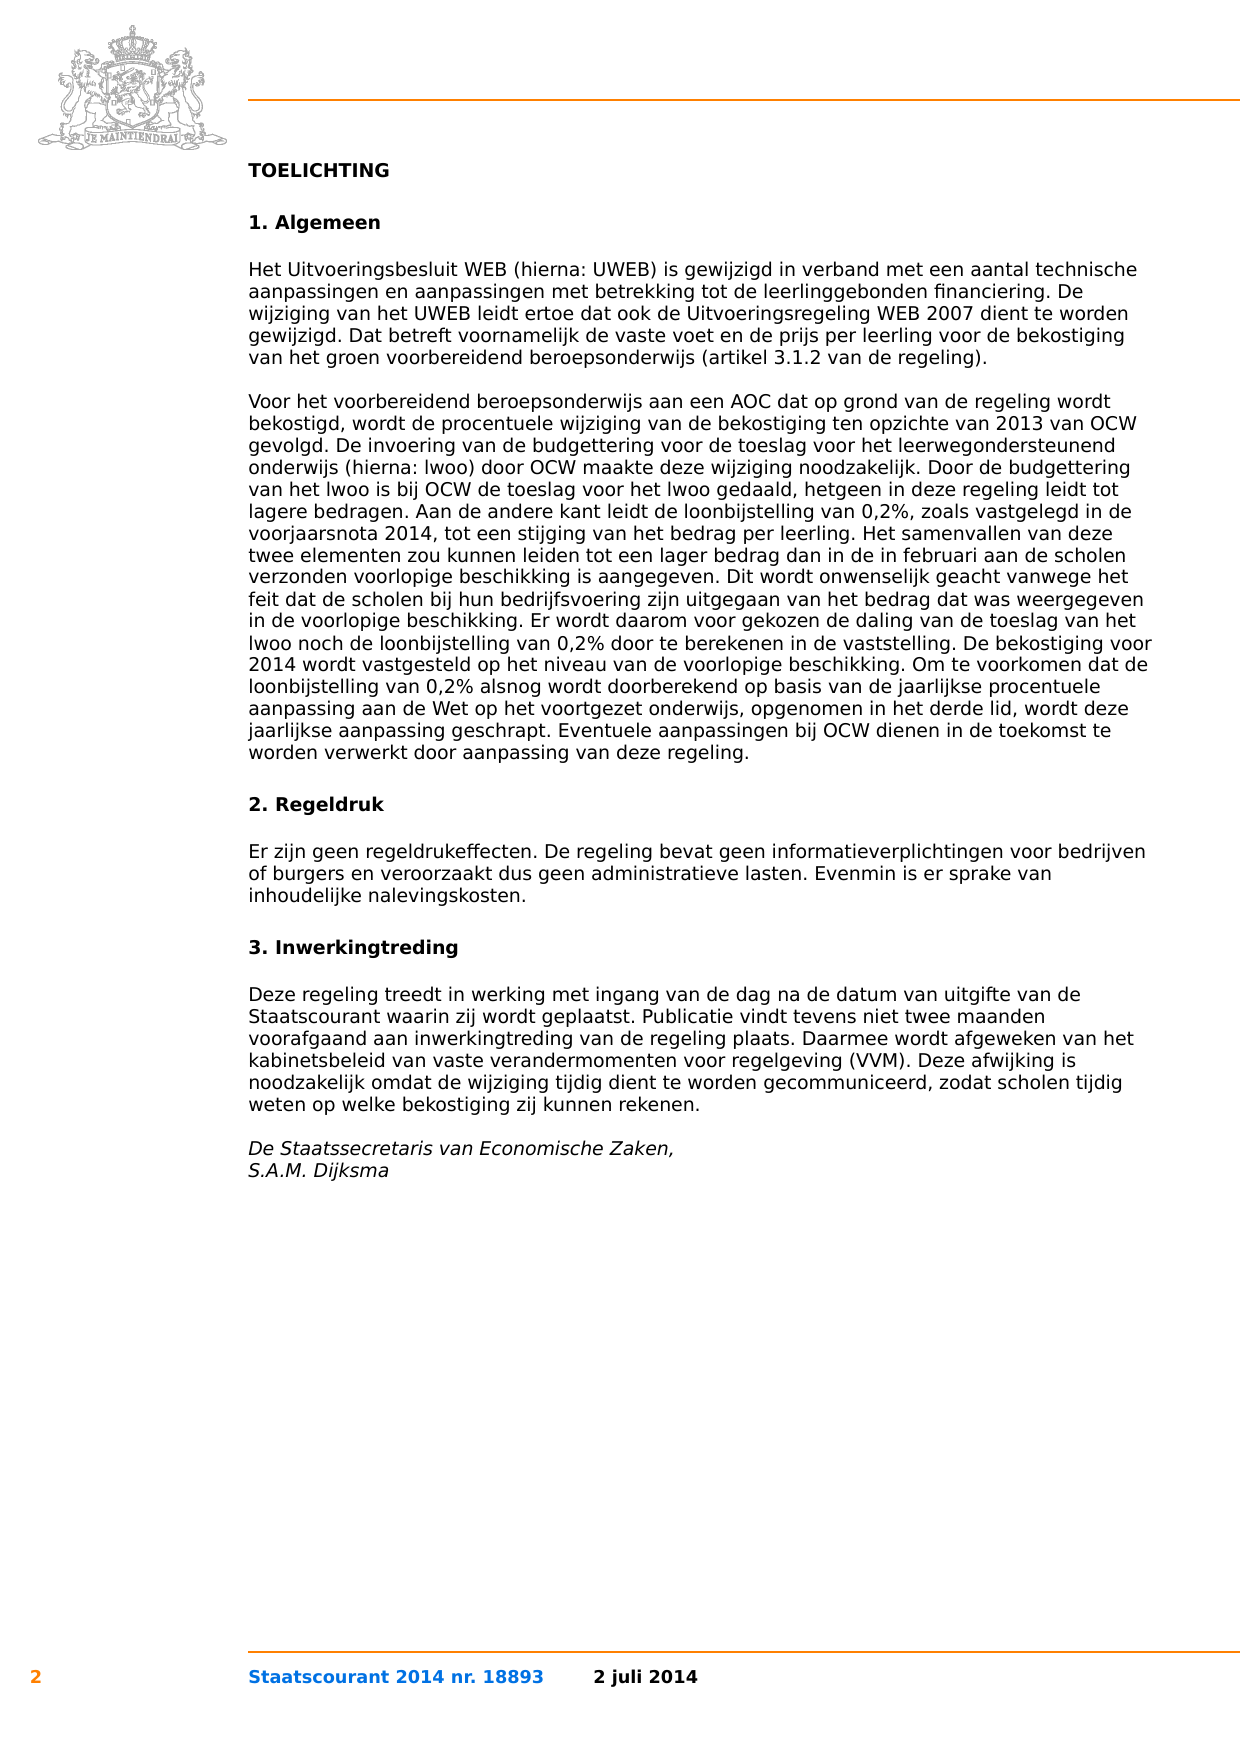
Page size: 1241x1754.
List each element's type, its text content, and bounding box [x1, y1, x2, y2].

subtitle 3. Inwerkingtreding [248, 937, 1163, 959]
subtitle 2. Regeldruk [248, 794, 1163, 816]
picture [38, 25, 227, 150]
subtitle TOELICHTING [248, 160, 1163, 182]
text Het Uitvoeringsbesluit WEB (hierna: UWEB) is gewijzigd in verband met een aantal technische aanpassingen en aanpassingen met betrekking tot de leerlinggebonden financiering. De wijziging van het UWEB leidt ertoe dat ook de Uitvoeringsregeling WEB 2007 dient te worden gewijzigd. Dat betreft voornamelijk de vaste voet en de prijs per leerling voor de bekostiging van het groen voorbereidend beroepsonderwijs (artikel 3.1.2 van de regeling). [248, 259, 1163, 369]
text Deze regeling treedt in werking met ingang van de dag na de datum van uitgifte van de Staatscourant waarin zij wordt geplaatst. Publicatie vindt tevens niet twee maanden voorafgaand aan inwerkingtreding van de regeling plaats. Daarmee wordt afgeweken van het kabinetsbeleid van vaste verandermomenten voor regelgeving (VVM). Deze afwijking is noodzakelijk omdat de wijziging tijdig dient te worden gecommuniceerd, zodat scholen tijdig weten op welke bekostiging zij kunnen rekenen. [248, 984, 1163, 1116]
text Er zijn geen regeldrukeffecten. De regeling bevat geen informatieverplichtingen voor bedrijven of burgers en veroorzaakt dus geen administratieve lasten. Evenmin is er sprake van inhoudelijke nalevingskosten. [248, 841, 1163, 907]
text De Staatssecretaris van Economische Zaken, S.A.M. Dijksma [248, 1138, 1163, 1182]
subtitle 1. Algemeen [248, 212, 1163, 234]
text Voor het voorbereidend beroepsonderwijs aan een AOC dat op grond van de regeling wordt bekostigd, wordt de procentuele wijziging van de bekostiging ten opzichte van 2013 van OCW gevolgd. De invoering van de budgettering voor de toeslag voor het leerwegondersteunend onderwijs (hierna: lwoo) door OCW maakte deze wijziging noodzakelijk. Door de budgettering van het lwoo is bij OCW de toeslag voor het lwoo gedaald, hetgeen in deze regeling leidt tot lagere bedragen. Aan de andere kant leidt de loonbijstelling van 0,2%, zoals vastgelegd in de voorjaarsnota 2014, tot een stijging van het bedrag per leerling. Het samenvallen van deze twee elementen zou kunnen leiden tot een lager bedrag dan in de in februari aan de scholen verzonden voorlopige beschikking is aangegeven. Dit wordt onwenselijk geacht vanwege het feit dat de scholen bij hun bedrijfsvoering zijn uitgegaan van het bedrag dat was weergegeven in de voorlopige beschikking. Er wordt daarom voor gekozen de daling van de toeslag van het lwoo noch de loonbijstelling van 0,2% door te berekenen in de vaststelling. De bekostiging voor 2014 wordt vastgesteld op het niveau van de voorlopige beschikking. Om te voorkomen dat de loonbijstelling van 0,2% alsnog wordt doorberekend op basis van de jaarlijkse procentuele aanpassing aan de Wet op het voortgezet onderwijs, opgenomen in het derde lid, wordt deze jaarlijkse aanpassing geschrapt. Eventuele aanpassingen bij OCW dienen in de toekomst te worden verwerkt door aanpassing van deze regeling. [248, 391, 1163, 764]
